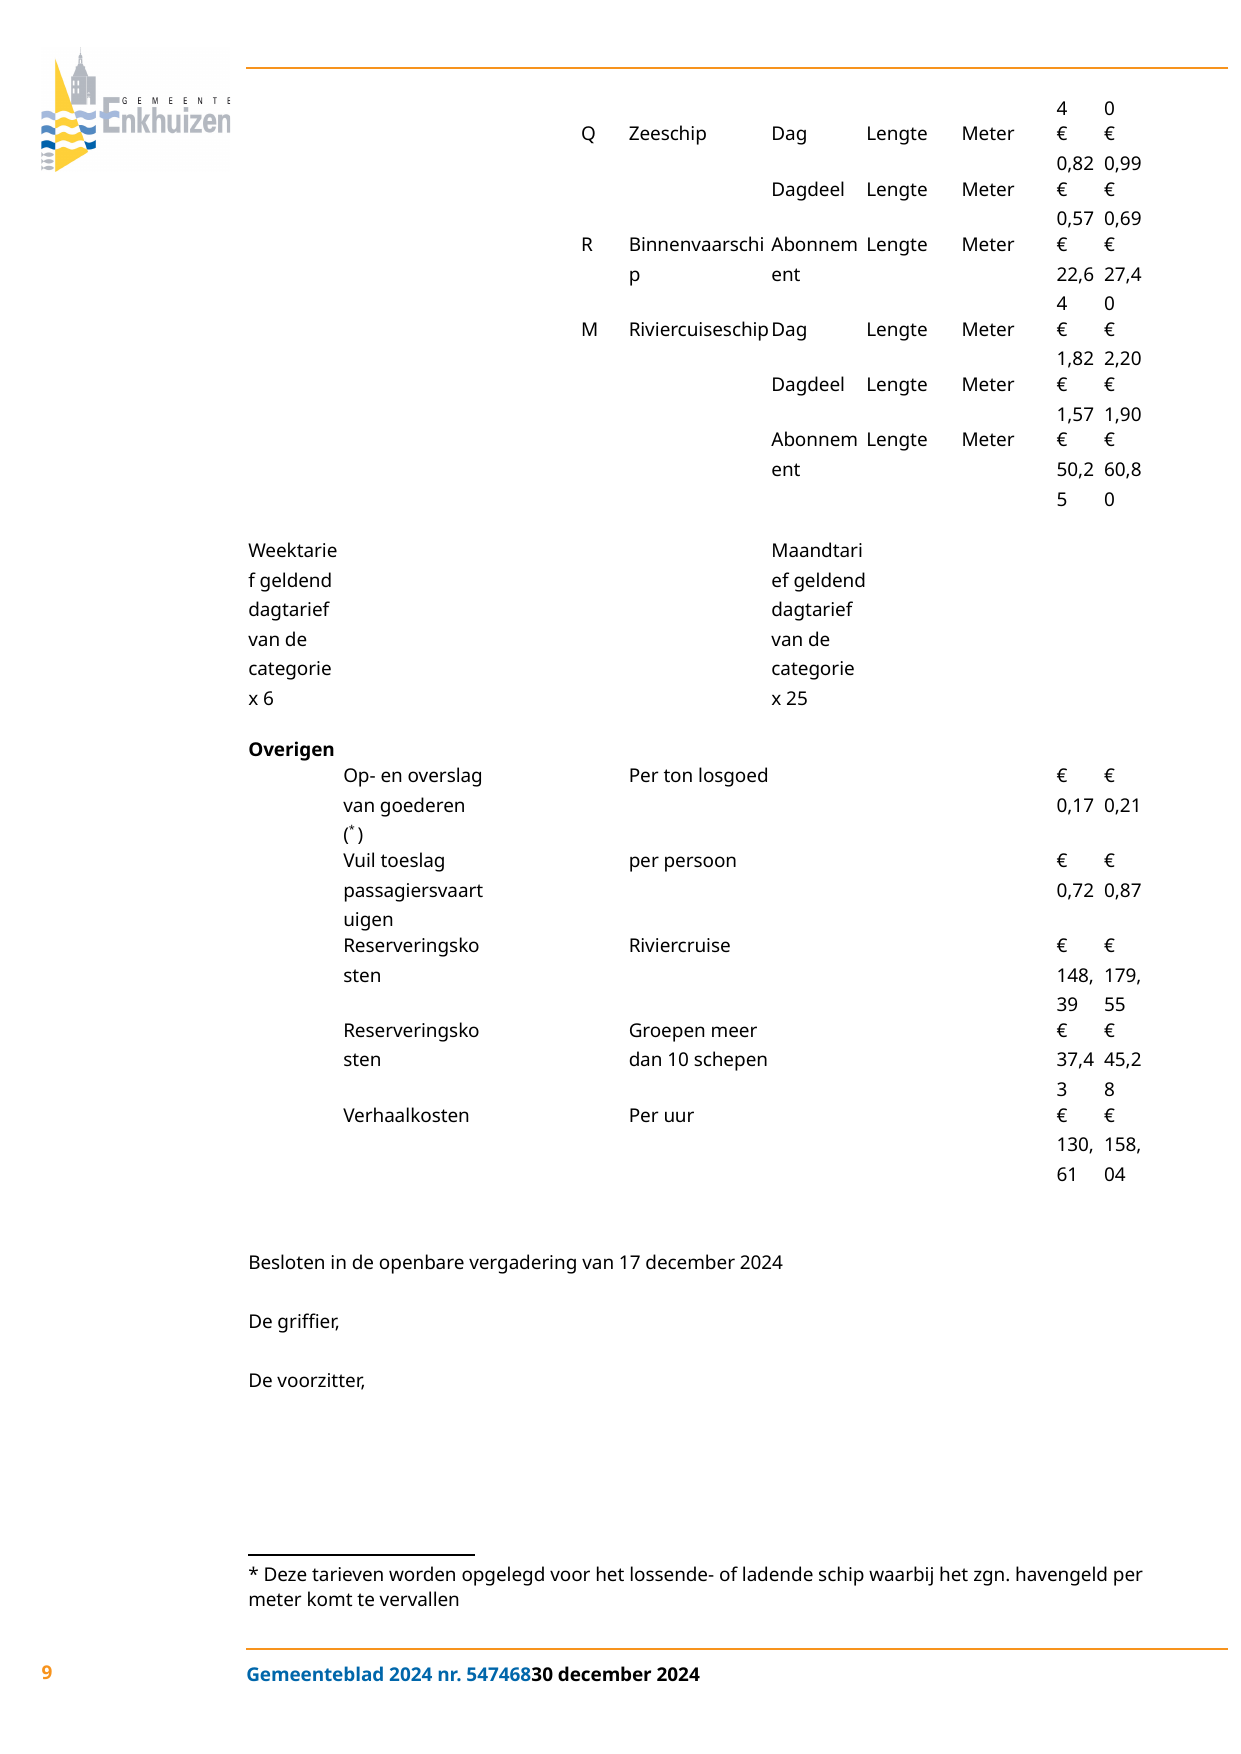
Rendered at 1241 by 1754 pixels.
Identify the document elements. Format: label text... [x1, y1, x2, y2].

table_cell [961, 932, 1056, 1017]
table_cell [866, 711, 961, 737]
table_cell [866, 1102, 961, 1187]
text Besloten in de openbare vergadering van 17 december 2024 [248, 1249, 1152, 1275]
table_cell [343, 231, 486, 316]
table_cell [486, 121, 581, 176]
table_cell [343, 711, 486, 737]
table_cell [343, 512, 486, 537]
table_cell Q [581, 121, 628, 176]
table_cell Lengte [866, 427, 961, 512]
table_cell [248, 763, 343, 847]
table_cell [248, 512, 343, 537]
table_cell [581, 932, 628, 1017]
table_cell [866, 1017, 961, 1102]
text De griffier, [248, 1308, 1152, 1334]
table_cell Lengte [866, 176, 961, 231]
table_cell [581, 176, 628, 231]
table_cell [1056, 512, 1104, 537]
table_cell [1104, 512, 1152, 537]
table_cell € 0,82 [1056, 121, 1104, 176]
table_cell [629, 711, 771, 737]
table_cell € 0,17 [1056, 763, 1104, 847]
table_cell [581, 95, 628, 121]
table_cell [581, 737, 628, 762]
table_cell € 0,69 [1104, 176, 1152, 231]
table_cell [343, 121, 486, 176]
table_cell € 27,40 [1104, 231, 1152, 316]
table_cell € 37,43 [1056, 1017, 1104, 1102]
table_cell [343, 316, 486, 371]
table_cell Riviercuiseschip [629, 316, 771, 371]
table_cell € 60,80 [1104, 427, 1152, 512]
table_cell [486, 763, 581, 847]
table_cell Dag [771, 316, 866, 371]
table_cell € 22,64 [1056, 231, 1104, 316]
table_cell [343, 176, 486, 231]
table_cell [486, 231, 581, 316]
table_cell [248, 1102, 343, 1187]
table_cell [866, 737, 961, 762]
table_cell [629, 537, 771, 711]
table_cell Binnenvaarschip [629, 231, 771, 316]
table_cell Meter [961, 316, 1056, 371]
table_cell Meter [961, 371, 1056, 427]
picture [41, 47, 231, 172]
table_cell 0 [1104, 95, 1152, 121]
table_cell [629, 512, 771, 537]
table_cell [486, 427, 581, 512]
table_cell [629, 427, 771, 512]
table_cell Lengte [866, 316, 961, 371]
table_cell Overigen [248, 737, 343, 762]
table_cell [581, 537, 628, 711]
table_cell [771, 847, 866, 932]
table_cell [486, 537, 581, 711]
table_cell [248, 176, 343, 231]
table_cell [486, 711, 581, 737]
table_cell [1056, 711, 1104, 737]
table_cell Zeeschip [629, 121, 771, 176]
table_cell Reserveringskosten [343, 1017, 486, 1102]
table_cell [486, 737, 581, 762]
table_cell [961, 737, 1056, 762]
table_cell [961, 537, 1056, 711]
table_cell Groepen meer dan 10 schepen [629, 1017, 771, 1102]
table_cell [771, 711, 866, 737]
text De voorzitter, [248, 1368, 1152, 1393]
table_cell € 0,99 [1104, 121, 1152, 176]
table_cell € 1,57 [1056, 371, 1104, 427]
table_cell [1056, 737, 1104, 762]
table_cell [486, 847, 581, 932]
table_cell [771, 763, 866, 847]
table_cell € 1,82 [1056, 316, 1104, 371]
table_cell [961, 1017, 1056, 1102]
table_cell Abonnement [771, 231, 866, 316]
table_cell [581, 1017, 628, 1102]
table_cell Meter [961, 427, 1056, 512]
table_cell [629, 176, 771, 231]
table_cell Lengte [866, 371, 961, 427]
table_cell [961, 1102, 1056, 1187]
table_cell € 0,57 [1056, 176, 1104, 231]
table_cell [1056, 537, 1104, 711]
table_cell [248, 1017, 343, 1102]
table_cell [771, 95, 866, 121]
table_cell Reserveringskosten [343, 932, 486, 1017]
table_cell [248, 316, 343, 371]
table_cell [581, 847, 628, 932]
table_cell [248, 847, 343, 932]
table_cell per persoon [629, 847, 771, 932]
table_cell [629, 737, 771, 762]
table_cell Meter [961, 176, 1056, 231]
table_cell Meter [961, 121, 1056, 176]
table_cell [771, 932, 866, 1017]
table_cell [961, 763, 1056, 847]
table_cell Maandtarief geldend dagtarief van de categorie x 25 [771, 537, 866, 711]
table_cell M [581, 316, 628, 371]
table_cell [343, 371, 486, 427]
table_cell [248, 427, 343, 512]
table_cell [486, 371, 581, 427]
table_cell € 179,55 [1104, 932, 1152, 1017]
table_cell [771, 512, 866, 537]
table_cell [486, 1017, 581, 1102]
table_cell [343, 537, 486, 711]
table_cell [629, 371, 771, 427]
table_cell [866, 932, 961, 1017]
table_cell Meter [961, 231, 1056, 316]
table_cell [248, 371, 343, 427]
table_cell [248, 95, 343, 121]
table_cell Verhaalkosten [343, 1102, 486, 1187]
table_cell [581, 763, 628, 847]
table_cell [961, 512, 1056, 537]
table_cell 4 [1056, 95, 1104, 121]
table_cell Weektarief geldend dagtarief van de categorie x 6 [248, 537, 343, 711]
table_cell [961, 95, 1056, 121]
table_cell [486, 176, 581, 231]
table_cell [248, 121, 343, 176]
table_cell Dagdeel [771, 371, 866, 427]
table_cell € 45,28 [1104, 1017, 1152, 1102]
table_cell [1104, 537, 1152, 711]
table_cell € 148,39 [1056, 932, 1104, 1017]
table_cell € 1,90 [1104, 371, 1152, 427]
table_cell [486, 316, 581, 371]
table_cell € 130,61 [1056, 1102, 1104, 1187]
table_cell [248, 932, 343, 1017]
table_cell [629, 95, 771, 121]
table_cell [248, 711, 343, 737]
table_cell € 0,87 [1104, 847, 1152, 932]
table_cell [961, 847, 1056, 932]
table_cell € 2,20 [1104, 316, 1152, 371]
table_cell € 0,72 [1056, 847, 1104, 932]
table_cell Per ton losgoed [629, 763, 771, 847]
table_cell [866, 95, 961, 121]
table_cell Lengte [866, 121, 961, 176]
table_cell [343, 737, 486, 762]
table_cell [961, 711, 1056, 737]
table_cell Abonnement [771, 427, 866, 512]
table_cell [581, 371, 628, 427]
table_cell [1104, 737, 1152, 762]
table_cell [486, 512, 581, 537]
table_cell [581, 1102, 628, 1187]
table_cell Per uur [629, 1102, 771, 1187]
table_cell [248, 231, 343, 316]
table_cell € 158,04 [1104, 1102, 1152, 1187]
table_cell [866, 512, 961, 537]
table_cell Dag [771, 121, 866, 176]
table_cell Vuil toeslag passagiersvaartuigen [343, 847, 486, 932]
table_cell [866, 847, 961, 932]
table_cell [771, 1017, 866, 1102]
table_cell Riviercruise [629, 932, 771, 1017]
table_cell [343, 95, 486, 121]
table_cell [343, 427, 486, 512]
table_cell Dagdeel [771, 176, 866, 231]
table_cell Op- en overslag van goederen () [343, 763, 486, 847]
table_cell R [581, 231, 628, 316]
table_cell [581, 512, 628, 537]
table_cell [486, 1102, 581, 1187]
table_cell [486, 932, 581, 1017]
table_cell [1104, 711, 1152, 737]
table_cell € 0,21 [1104, 763, 1152, 847]
table_cell [866, 763, 961, 847]
table_cell [866, 537, 961, 711]
table_cell [771, 1102, 866, 1187]
table_cell Lengte [866, 231, 961, 316]
table_cell € 50,25 [1056, 427, 1104, 512]
table_cell [486, 95, 581, 121]
table_cell [581, 711, 628, 737]
table_cell [771, 737, 866, 762]
table_cell [581, 427, 628, 512]
